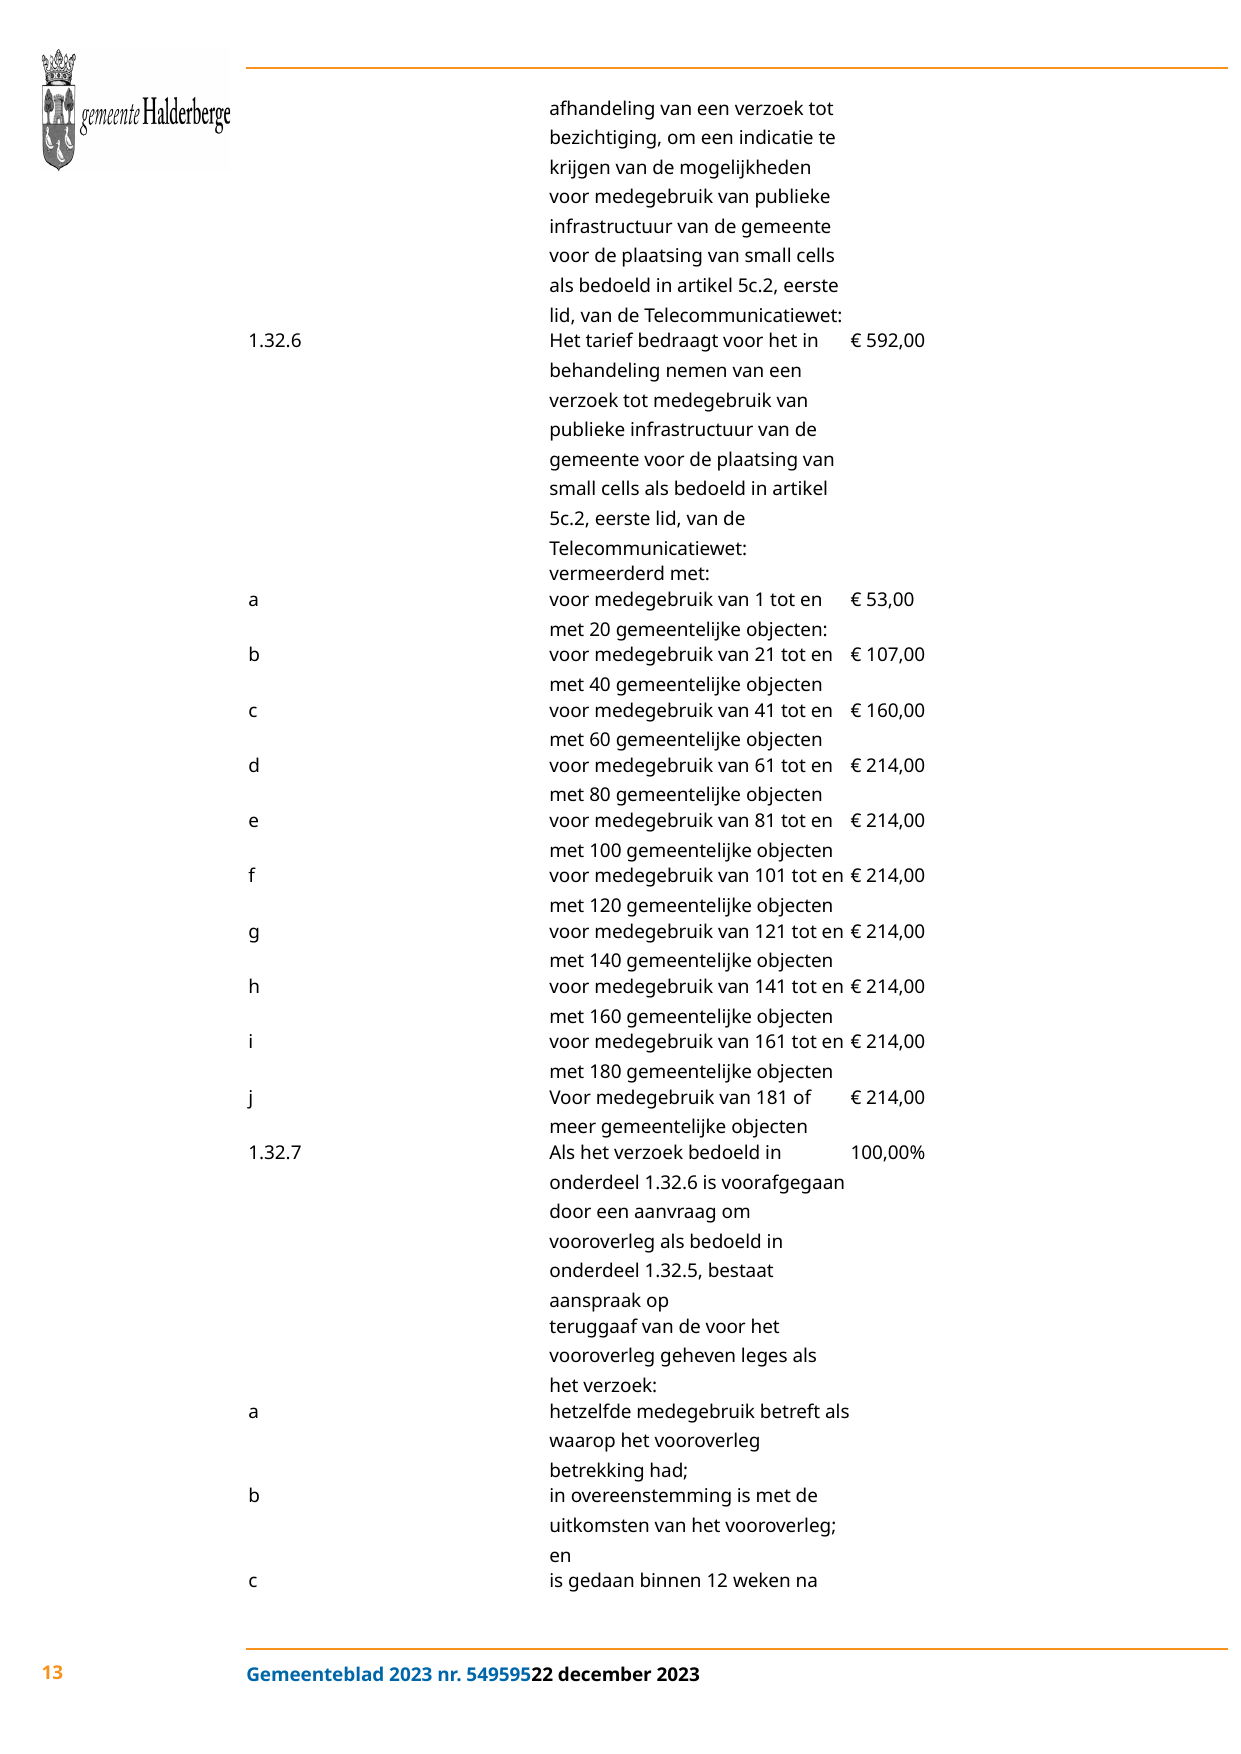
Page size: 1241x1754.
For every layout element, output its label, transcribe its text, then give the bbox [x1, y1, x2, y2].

table_cell vermeerderd met: [549, 560, 850, 586]
table_cell j [248, 1084, 549, 1139]
table_cell € 160,00 [850, 697, 1152, 752]
table_cell Voor medegebruik van 181 of meer gemeentelijke objecten [549, 1084, 850, 1139]
table_cell h [248, 973, 549, 1029]
table_cell € 107,00 [850, 641, 1152, 697]
table_cell [850, 1313, 1152, 1398]
table_cell voor medegebruik van 161 tot en met 180 gemeentelijke objecten [549, 1029, 850, 1084]
table_cell d [248, 752, 549, 807]
table_cell e [248, 808, 549, 863]
table_cell a [248, 1398, 549, 1483]
table_cell c [248, 1568, 549, 1593]
table_cell b [248, 1483, 549, 1568]
table_cell 1.32.6 [248, 328, 549, 560]
table_cell voor medegebruik van 1 tot en met 20 gemeentelijke objecten: [549, 586, 850, 641]
table_cell [248, 560, 549, 586]
table_cell f [248, 863, 549, 918]
table_cell voor medegebruik van 21 tot en met 40 gemeentelijke objecten [549, 641, 850, 697]
table_cell voor medegebruik van 41 tot en met 60 gemeentelijke objecten [549, 697, 850, 752]
table_cell [850, 95, 1152, 328]
table_cell c [248, 697, 549, 752]
table_cell Als het verzoek bedoeld in onderdeel 1.32.6 is voorafgegaan door een aanvraag om vooroverleg als bedoeld in onderdeel 1.32.5, bestaat aanspraak op [549, 1139, 850, 1313]
table_cell in overeenstemming is met de uitkomsten van het vooroverleg; en [549, 1483, 850, 1568]
table_cell Het tarief bedraagt voor het in behandeling nemen van een verzoek tot medegebruik van publieke infrastructuur van de gemeente voor de plaatsing van small cells als bedoeld in artikel 5c.2, eerste lid, van de Telecommunicatiewet: [549, 328, 850, 560]
table_cell € 53,00 [850, 586, 1152, 641]
table_cell is gedaan binnen 12 weken na [549, 1568, 850, 1593]
table_cell € 214,00 [850, 918, 1152, 973]
table_cell voor medegebruik van 81 tot en met 100 gemeentelijke objecten [549, 808, 850, 863]
table_cell [850, 1398, 1152, 1483]
table_cell € 214,00 [850, 1029, 1152, 1084]
table_cell teruggaaf van de voor het vooroverleg geheven leges als het verzoek: [549, 1313, 850, 1398]
table_cell [850, 560, 1152, 586]
table_cell [248, 95, 549, 328]
table_cell b [248, 641, 549, 697]
table_cell € 214,00 [850, 973, 1152, 1029]
table_cell voor medegebruik van 61 tot en met 80 gemeentelijke objecten [549, 752, 850, 807]
table_cell i [248, 1029, 549, 1084]
table_cell voor medegebruik van 121 tot en met 140 gemeentelijke objecten [549, 918, 850, 973]
table_cell € 214,00 [850, 1084, 1152, 1139]
table_cell 100,00% [850, 1139, 1152, 1313]
table_cell € 214,00 [850, 863, 1152, 918]
table_cell € 214,00 [850, 808, 1152, 863]
table_cell g [248, 918, 549, 973]
table_cell voor medegebruik van 101 tot en met 120 gemeentelijke objecten [549, 863, 850, 918]
table_cell € 592,00 [850, 328, 1152, 560]
table_cell € 214,00 [850, 752, 1152, 807]
table_cell a [248, 586, 549, 641]
table_cell [850, 1483, 1152, 1568]
table_cell 1.32.7 [248, 1139, 549, 1313]
table_cell hetzelfde medegebruik betreft als waarop het vooroverleg betrekking had; [549, 1398, 850, 1483]
picture [41, 47, 231, 172]
table_cell [248, 1313, 549, 1398]
table_cell [850, 1568, 1152, 1593]
table_cell voor medegebruik van 141 tot en met 160 gemeentelijke objecten [549, 973, 850, 1029]
table_cell afhandeling van een verzoek tot bezichtiging, om een indicatie te krijgen van de mogelijkheden voor medegebruik van publieke infrastructuur van de gemeente voor de plaatsing van small cells als bedoeld in artikel 5c.2, eerste lid, van de Telecommunicatiewet: [549, 95, 850, 328]
